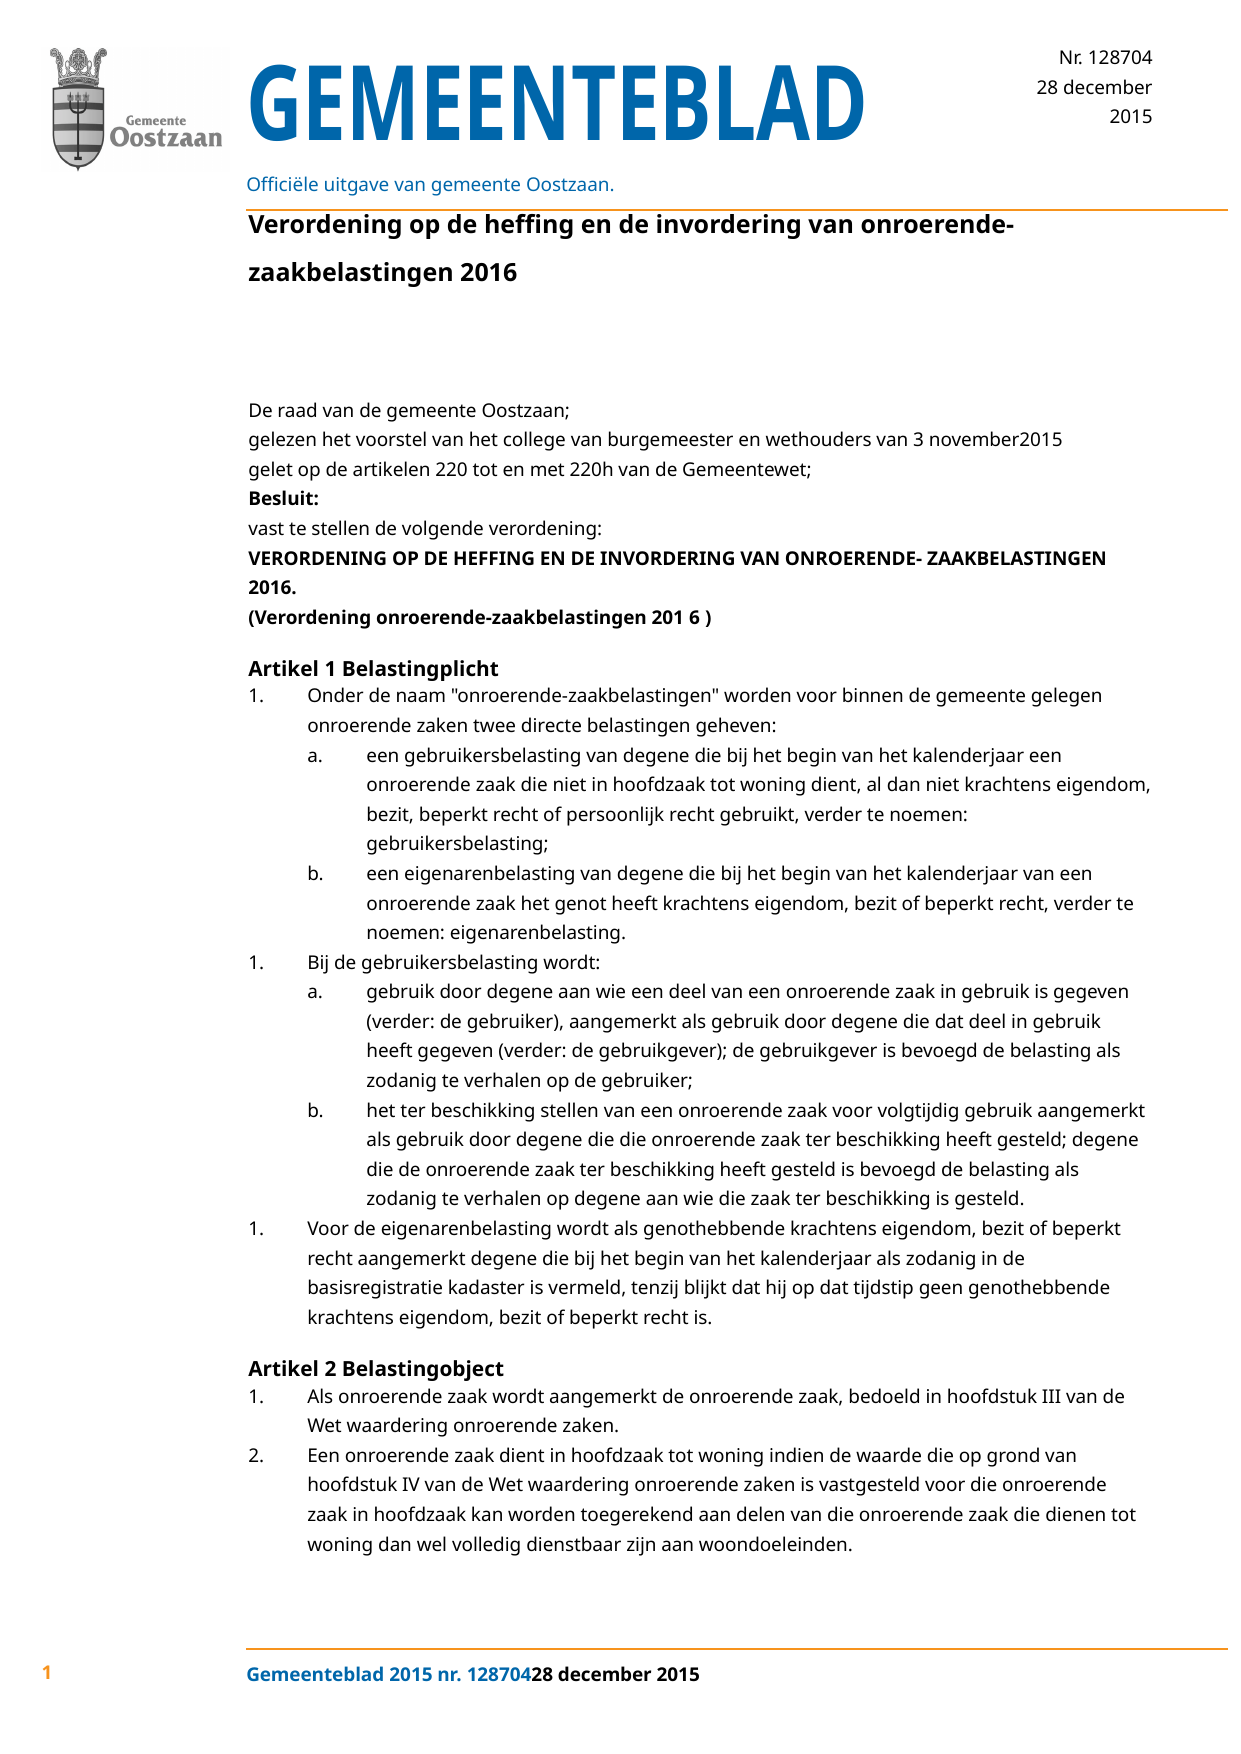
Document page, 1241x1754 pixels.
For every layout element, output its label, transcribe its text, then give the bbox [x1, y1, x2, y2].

list Bij de gebruikersbelasting wordt: [248, 949, 1152, 975]
text Artikel 1 Belastingplicht [248, 654, 1152, 683]
list Onder de naam "onroerende-zaakbelastingen" worden voor binnen de gemeente gelegen onroerende zaken twee directe belastingen geheven: [248, 683, 1152, 738]
text De raad van de gemeente Oostzaan; [248, 397, 1152, 422]
list het ter beschikking stellen van een onroerende zaak voor volgtijdig gebruik aangemerkt als gebruik door degene die die onroerende zaak ter beschikking heeft gesteld; degene die de onroerende zaak ter beschikking heeft gesteld is bevoegd de belasting als zodanig te verhalen op degene aan wie die zaak ter beschikking is gesteld. [307, 1097, 1152, 1211]
text Artikel 2 Belastingobject [248, 1354, 1152, 1383]
picture [41, 47, 231, 172]
list een eigenarenbelasting van degene die bij het begin van het kalenderjaar van een onroerende zaak het genot heeft krachtens eigendom, bezit of beperkt recht, verder te noemen: eigenarenbelasting. [307, 860, 1152, 945]
text Besluit: [248, 486, 1152, 511]
list gebruik door degene aan wie een deel van een onroerende zaak in gebruik is gegeven (verder: de gebruiker), aangemerkt als gebruik door degene die dat deel in gebruik heeft gegeven (verder: de gebruikgever); de gebruikgever is bevoegd de belasting als zodanig te verhalen op de gebruiker; [307, 978, 1152, 1093]
list Een onroerende zaak dient in hoofdzaak tot woning indien de waarde die op grond van hoofdstuk IV van de Wet waardering onroerende zaken is vastgesteld voor die onroerende zaak in hoofdzaak kan worden toegerekend aan delen van die onroerende zaak die dienen tot woning dan wel volledig dienstbaar zijn aan woondoeleinden. [248, 1442, 1152, 1556]
text vast te stellen de volgende verordening: [248, 515, 1152, 541]
list Als onroerende zaak wordt aangemerkt de onroerende zaak, bedoeld in hoofdstuk III van de Wet waardering onroerende zaken. [248, 1383, 1152, 1438]
text Verordening op de heffing en de invordering van onroerende-zaakbelastingen 2016 [248, 211, 1152, 288]
text (Verordening onroerende-zaakbelastingen 201 6 ) [248, 604, 1152, 629]
text gelet op de artikelen 220 tot en met 220h van de Gemeentewet; [248, 456, 1152, 482]
text VERORDENING OP DE HEFFING EN DE INVORDERING VAN ONROERENDE- ZAAKBELASTINGEN 2016. [248, 545, 1152, 600]
list een gebruikersbelasting van degene die bij het begin van het kalenderjaar een onroerende zaak die niet in hoofdzaak tot woning dient, al dan niet krachtens eigendom, bezit, beperkt recht of persoonlijk recht gebruikt, verder te noemen: gebruikersbelasting; [307, 742, 1152, 856]
text gelezen het voorstel van het college van burgemeester en wethouders van 3 november2015 [248, 426, 1152, 452]
list Voor de eigenarenbelasting wordt als genothebbende krachtens eigendom, bezit of beperkt recht aangemerkt degene die bij het begin van het kalenderjaar als zodanig in de basisregistratie kadaster is vermeld, tenzij blijkt dat hij op dat tijdstip geen genothebbende krachtens eigendom, bezit of beperkt recht is. [248, 1215, 1152, 1330]
